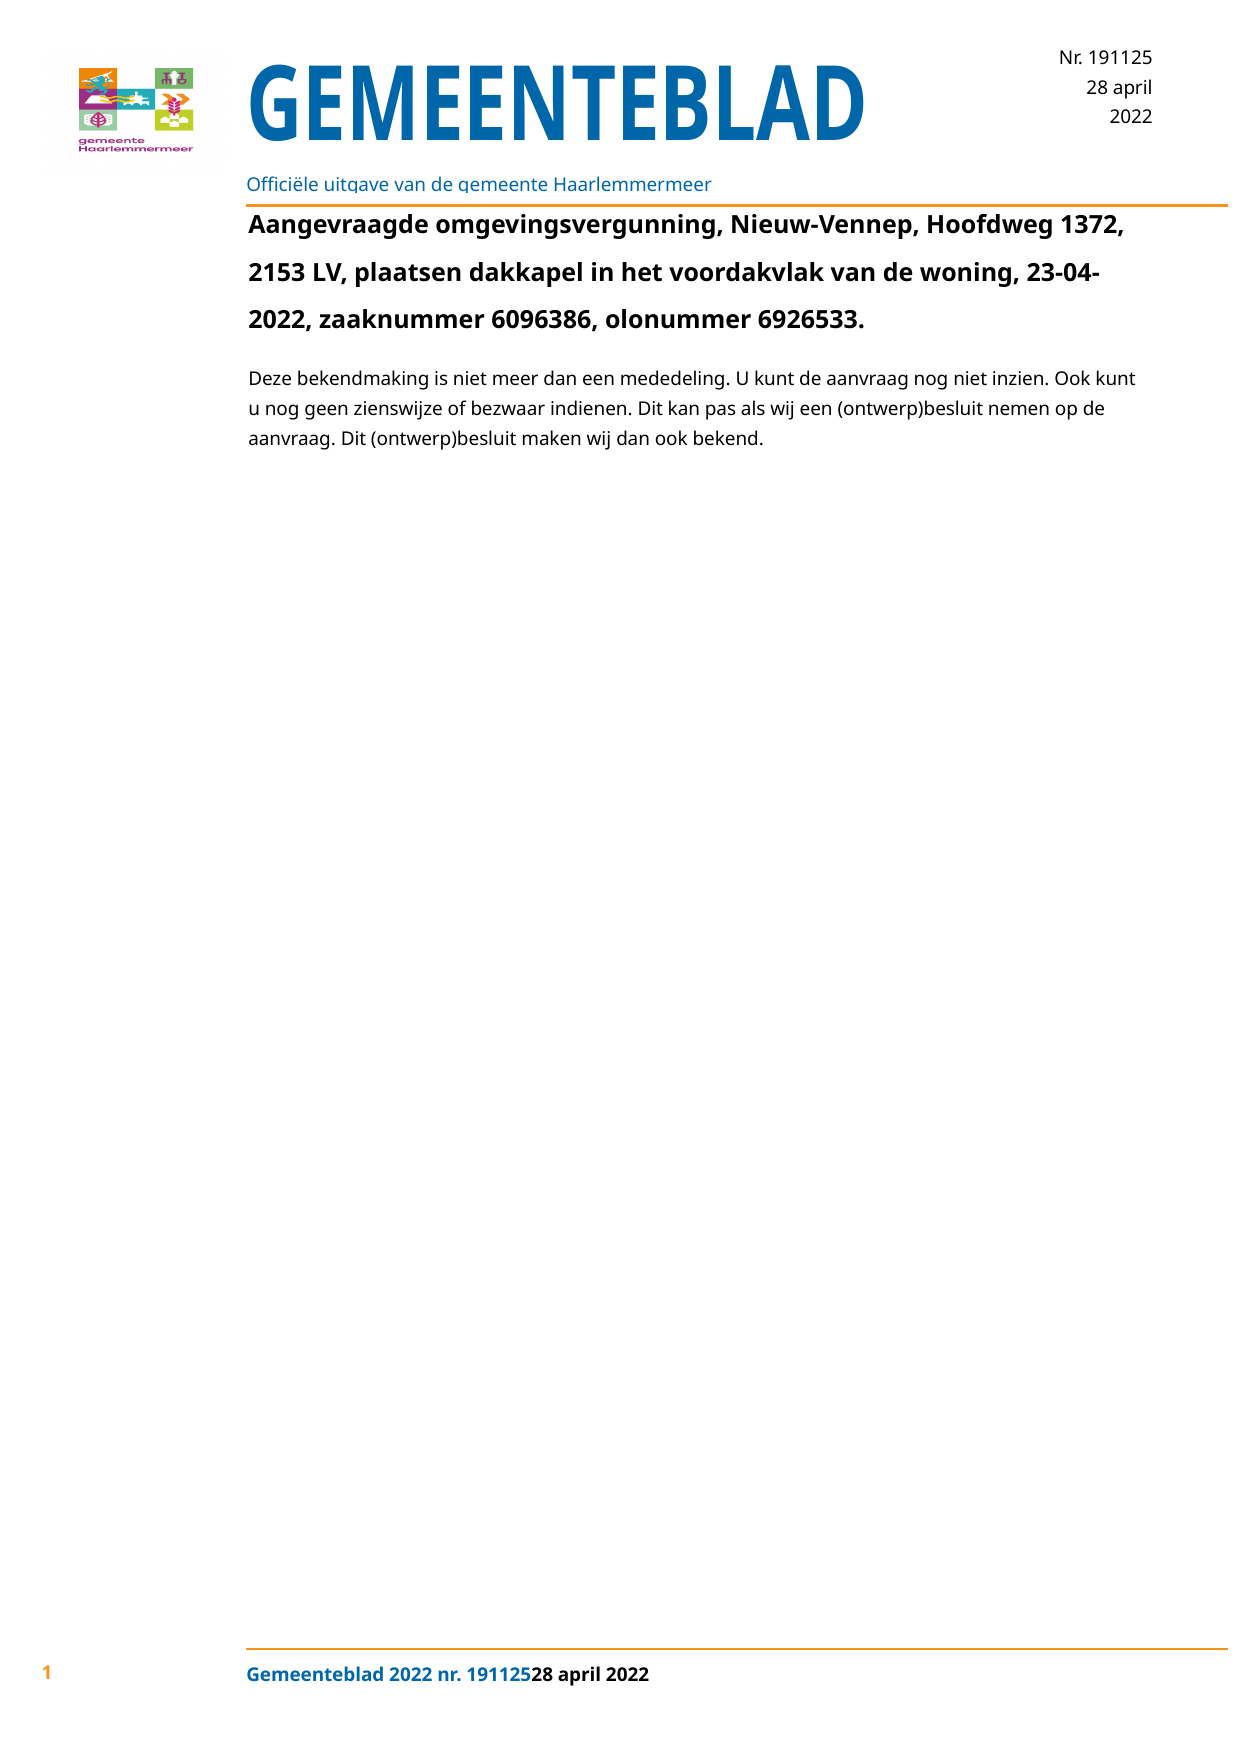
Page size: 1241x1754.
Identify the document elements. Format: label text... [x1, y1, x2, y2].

picture [41, 47, 231, 172]
text Aangevraagde omgevingsvergunning, Nieuw-Vennep, Hoofdweg 1372, 2153 LV, plaatsen dakkapel in het voordakvlak van de woning, 23-04-2022, zaaknummer 6096386, olonummer 6926533. [248, 207, 1152, 336]
text Deze bekendmaking is niet meer dan een mededeling. U kunt de aanvraag nog niet inzien. Ook kunt u nog geen zienswijze of bezwaar indienen. Dit kan pas als wij een (ontwerp)besluit nemen op de aanvraag. Dit (ontwerp)besluit maken wij dan ook bekend. [248, 366, 1152, 450]
